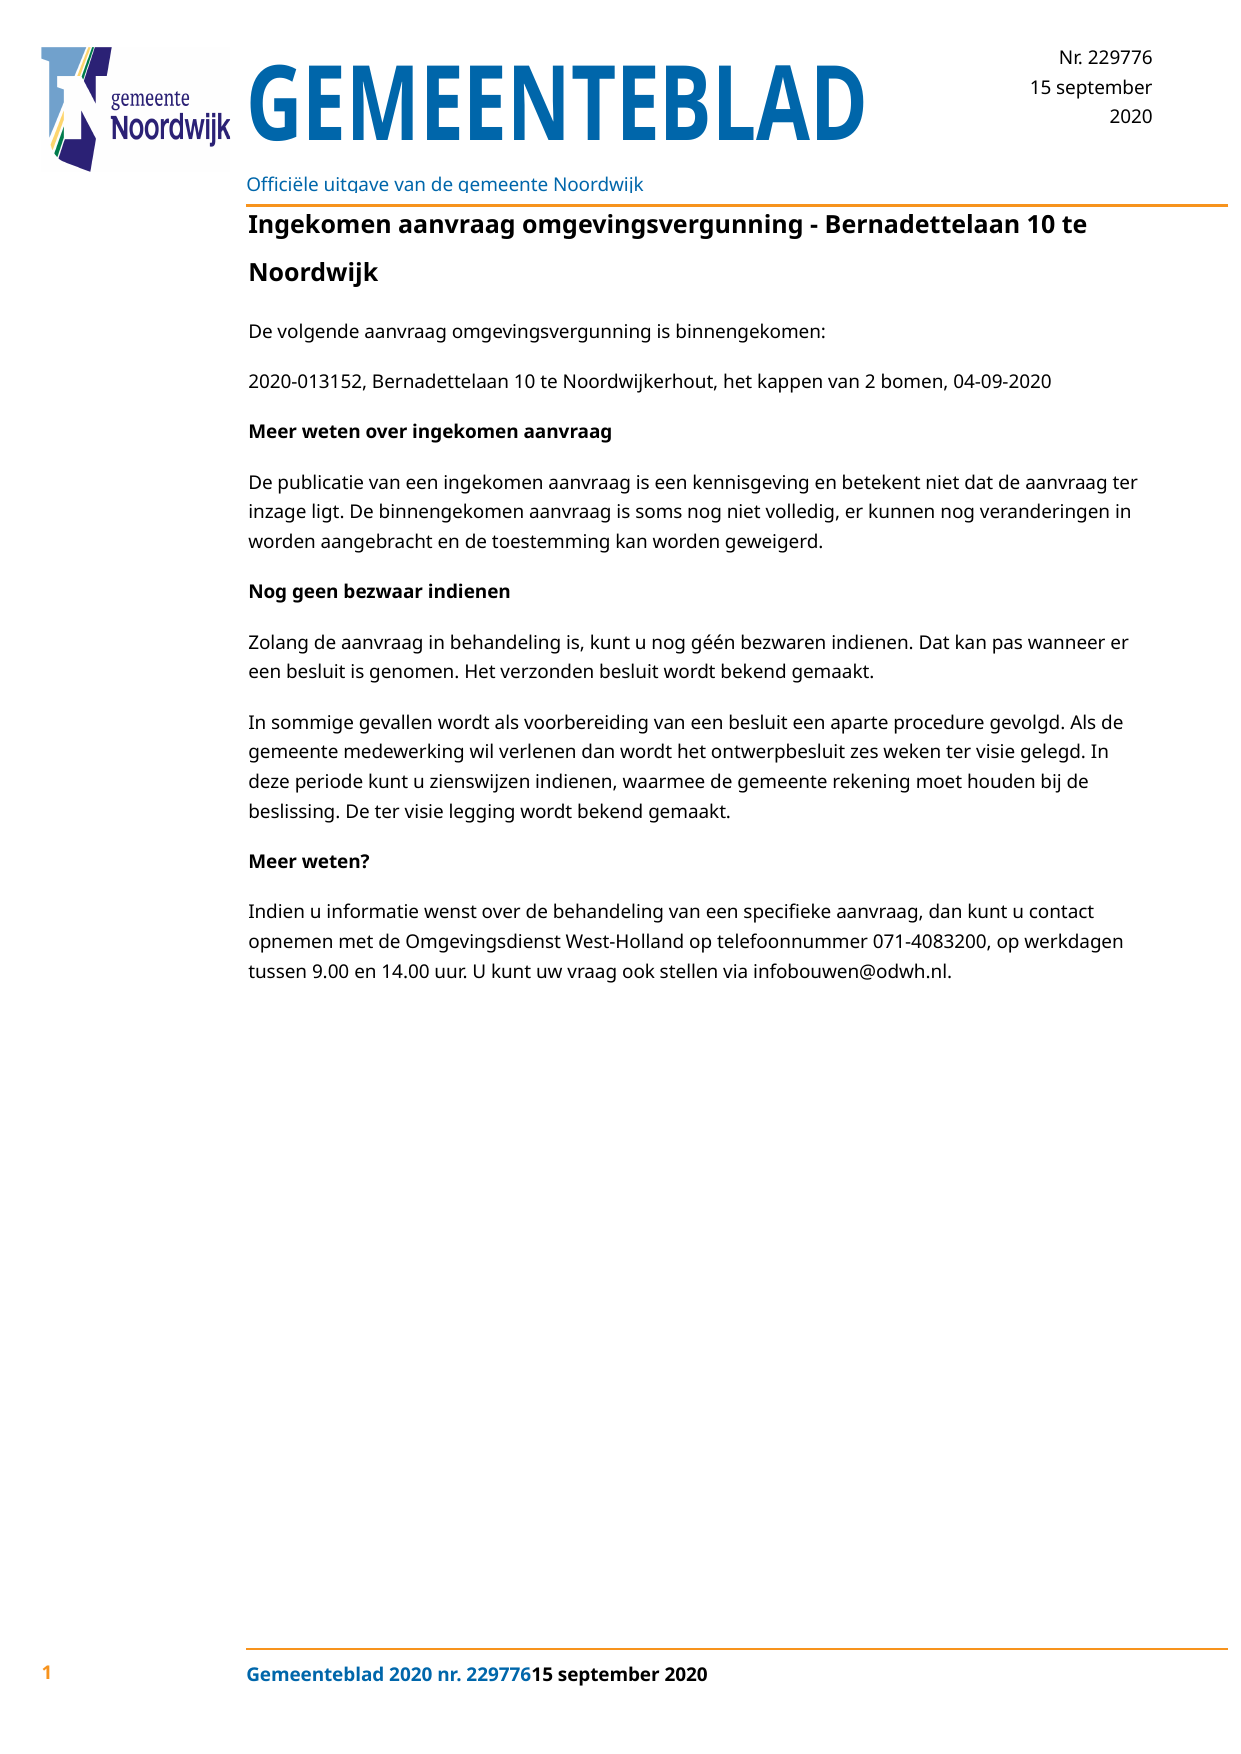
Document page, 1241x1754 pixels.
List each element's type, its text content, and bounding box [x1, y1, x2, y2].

text De volgende aanvraag omgevingsvergunning is binnengekomen: [248, 318, 1152, 344]
text Nog geen bezwaar indienen [248, 579, 1152, 604]
text 2020-013152, Bernadettelaan 10 te Noordwijkerhout, het kappen van 2 bomen, 04-09-2020 [248, 368, 1152, 394]
text Meer weten? [248, 848, 1152, 874]
text Zolang de aanvraag in behandeling is, kunt u nog géén bezwaren indienen. Dat kan pas wanneer er een besluit is genomen. Het verzonden besluit wordt bekend gemaakt. [248, 629, 1152, 684]
picture [41, 47, 231, 172]
text Meer weten over ingekomen aanvraag [248, 419, 1152, 444]
text In sommige gevallen wordt als voorbereiding van een besluit een aparte procedure gevolgd. Als de gemeente medewerking wil verlenen dan wordt het ontwerpbesluit zes weken ter visie gelegd. In deze periode kunt u zienswijzen indienen, waarmee de gemeente rekening moet houden bij de beslissing. De ter visie legging wordt bekend gemaakt. [248, 709, 1152, 824]
text De publicatie van een ingekomen aanvraag is een kennisgeving en betekent niet dat de aanvraag ter inzage ligt. De binnengekomen aanvraag is soms nog niet volledig, er kunnen nog veranderingen in worden aangebracht en de toestemming kan worden geweigerd. [248, 469, 1152, 554]
text Ingekomen aanvraag omgevingsvergunning - Bernadettelaan 10 te Noordwijk [248, 207, 1152, 288]
text Indien u informatie wenst over de behandeling van een specifieke aanvraag, dan kunt u contact opnemen met de Omgevingsdienst West-Holland op telefoonnummer 071-4083200, op werkdagen tussen 9.00 en 14.00 uur. U kunt uw vraag ook stellen via infobouwen@odwh.nl. [248, 899, 1152, 984]
